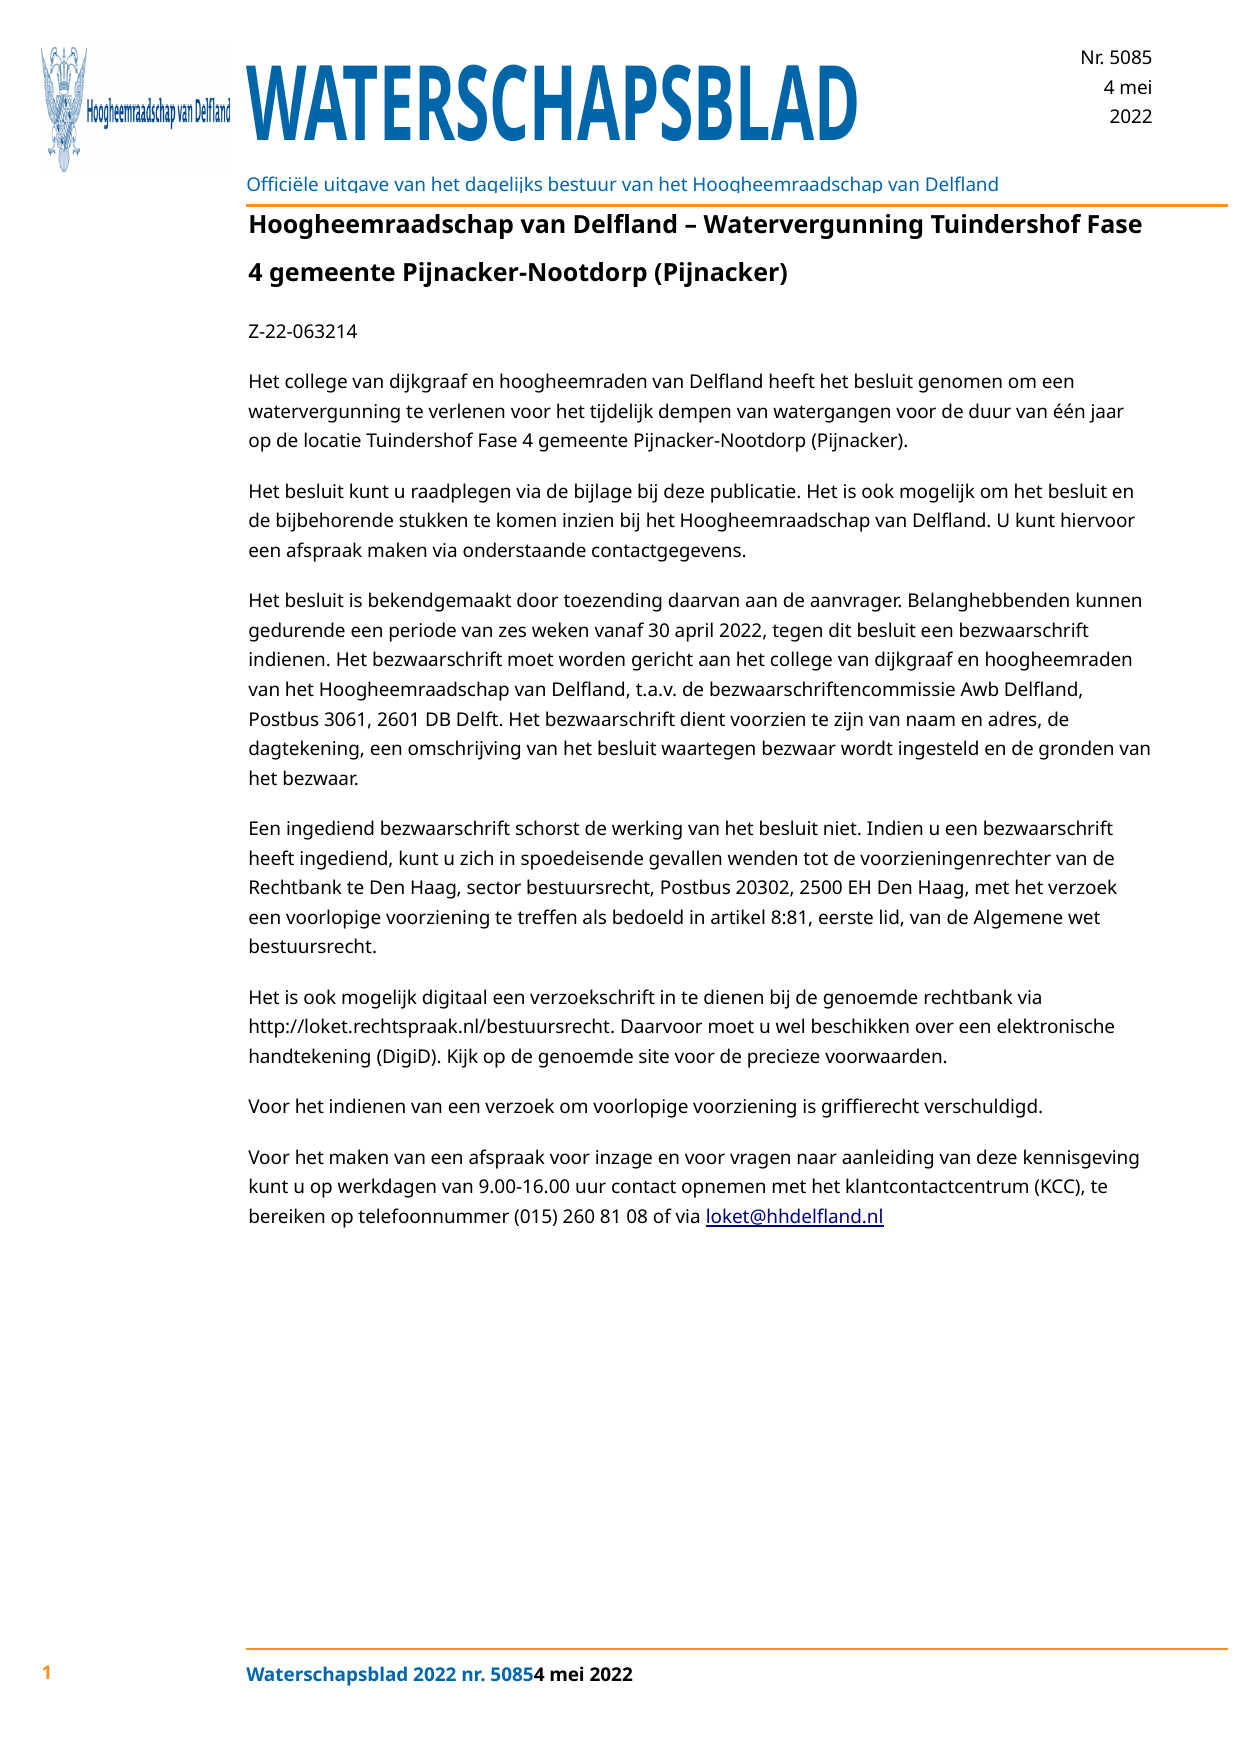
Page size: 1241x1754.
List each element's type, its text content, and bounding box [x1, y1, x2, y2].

picture [41, 47, 231, 172]
text Het is ook mogelijk digitaal een verzoekschrift in te dienen bij de genoemde rechtbank via http://loket.rechtspraak.nl/bestuursrecht. Daarvoor moet u wel beschikken over een elektronische handtekening (DigiD). Kijk op de genoemde site voor de precieze voorwaarden. [248, 984, 1152, 1069]
text Z-22-063214 [248, 318, 1152, 344]
text Voor het indienen van een verzoek om voorlopige voorziening is griffierecht verschuldigd. [248, 1094, 1152, 1119]
text Voor het maken van een afspraak voor inzage en voor vragen naar aanleiding van deze kennisgeving kunt u op werkdagen van 9.00-16.00 uur contact opnemen met het klantcontactcentrum (KCC), te bereiken op telefoonnummer (015) 260 81 08 of via loket@hhdelfland.nl [248, 1144, 1152, 1229]
text Het besluit is bekendgemaakt door toezending daarvan aan de aanvrager. Belanghebbenden kunnen gedurende een periode van zes weken vanaf 30 april 2022, tegen dit besluit een bezwaarschrift indienen. Het bezwaarschrift moet worden gericht aan het college van dijkgraaf en hoogheemraden van het Hoogheemraadschap van Delfland, t.a.v. de bezwaarschriftencommissie Awb Delfland, Postbus 3061, 2601 DB Delft. Het bezwaarschrift dient voorzien te zijn van naam en adres, de dagtekening, een omschrijving van het besluit waartegen bezwaar wordt ingesteld en de gronden van het bezwaar. [248, 587, 1152, 791]
text Een ingediend bezwaarschrift schorst de werking van het besluit niet. Indien u een bezwaarschrift heeft ingediend, kunt u zich in spoedeisende gevallen wenden tot de voorzieningenrechter van de Rechtbank te Den Haag, sector bestuursrecht, Postbus 20302, 2500 EH Den Haag, met het verzoek een voorlopige voorziening te treffen als bedoeld in artikel 8:81, eerste lid, van de Algemene wet bestuursrecht. [248, 815, 1152, 959]
text Het college van dijkgraaf en hoogheemraden van Delfland heeft het besluit genomen om een watervergunning te verlenen voor het tijdelijk dempen van watergangen voor de duur van één jaar op de locatie Tuindershof Fase 4 gemeente Pijnacker-Nootdorp (Pijnacker). [248, 368, 1152, 453]
text Het besluit kunt u raadplegen via de bijlage bij deze publicatie. Het is ook mogelijk om het besluit en de bijbehorende stukken te komen inzien bij het Hoogheemraadschap van Delfland. U kunt hiervoor een afspraak maken via onderstaande contactgegevens. [248, 478, 1152, 563]
text Hoogheemraadschap van Delfland – Watervergunning Tuindershof Fase 4 gemeente Pijnacker-Nootdorp (Pijnacker) [248, 207, 1152, 288]
